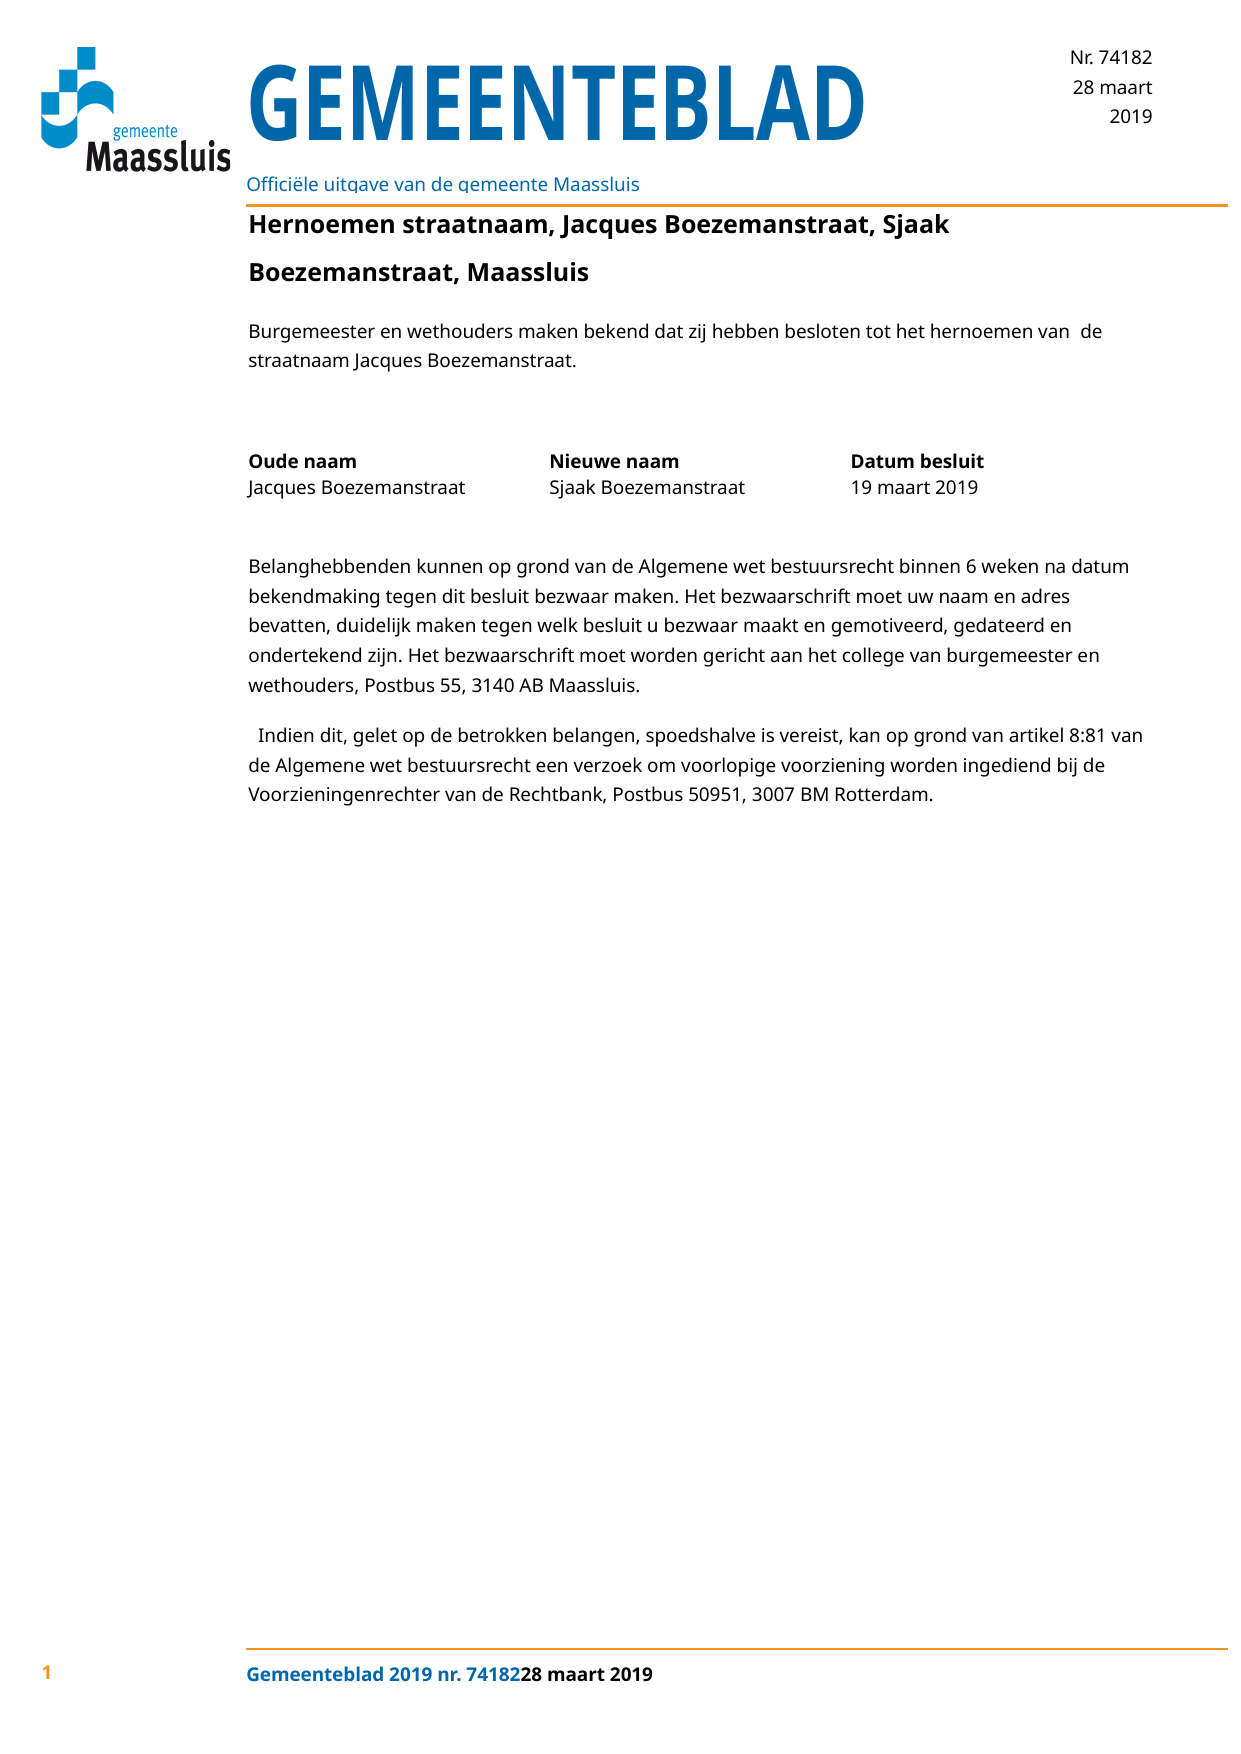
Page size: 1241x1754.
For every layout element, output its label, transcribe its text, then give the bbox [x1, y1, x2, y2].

text Belanghebbenden kunnen op grond van de Algemene wet bestuursrecht binnen 6 weken na datum bekendmaking tegen dit besluit bezwaar maken. Het bezwaarschrift moet uw naam en adres bevatten, duidelijk maken tegen welk besluit u bezwaar maakt en gemotiveerd, gedateerd en ondertekend zijn. Het bezwaarschrift moet worden gericht aan het college van burgemeester en wethouders, Postbus 55, 3140 AB Maassluis. [248, 553, 1152, 698]
text Indien dit, gelet op de betrokken belangen, spoedshalve is vereist, kan op grond van artikel 8:81 van de Algemene wet bestuursrecht een verzoek om voorlopige voorziening worden ingediend bij de Voorzieningenrechter van de Rechtbank, Postbus 50951, 3007 BM Rotterdam. [248, 722, 1152, 807]
table_header Oude naam [248, 449, 549, 474]
table_cell Jacques Boezemanstraat [248, 474, 549, 500]
table_header Datum besluit [850, 449, 1152, 474]
text Hernoemen straatnaam, Jacques Boezemanstraat, Sjaak Boezemanstraat, Maassluis [248, 207, 1152, 288]
table_cell 19 maart 2019 [850, 474, 1152, 500]
table_header Nieuwe naam [549, 449, 850, 474]
table_cell Sjaak Boezemanstraat [549, 474, 850, 500]
picture [41, 47, 77, 92]
text Burgemeester en wethouders maken bekend dat zij hebben besloten tot het hernoemen van de straatnaam Jacques Boezemanstraat. [248, 318, 1152, 373]
picture [41, 47, 231, 172]
